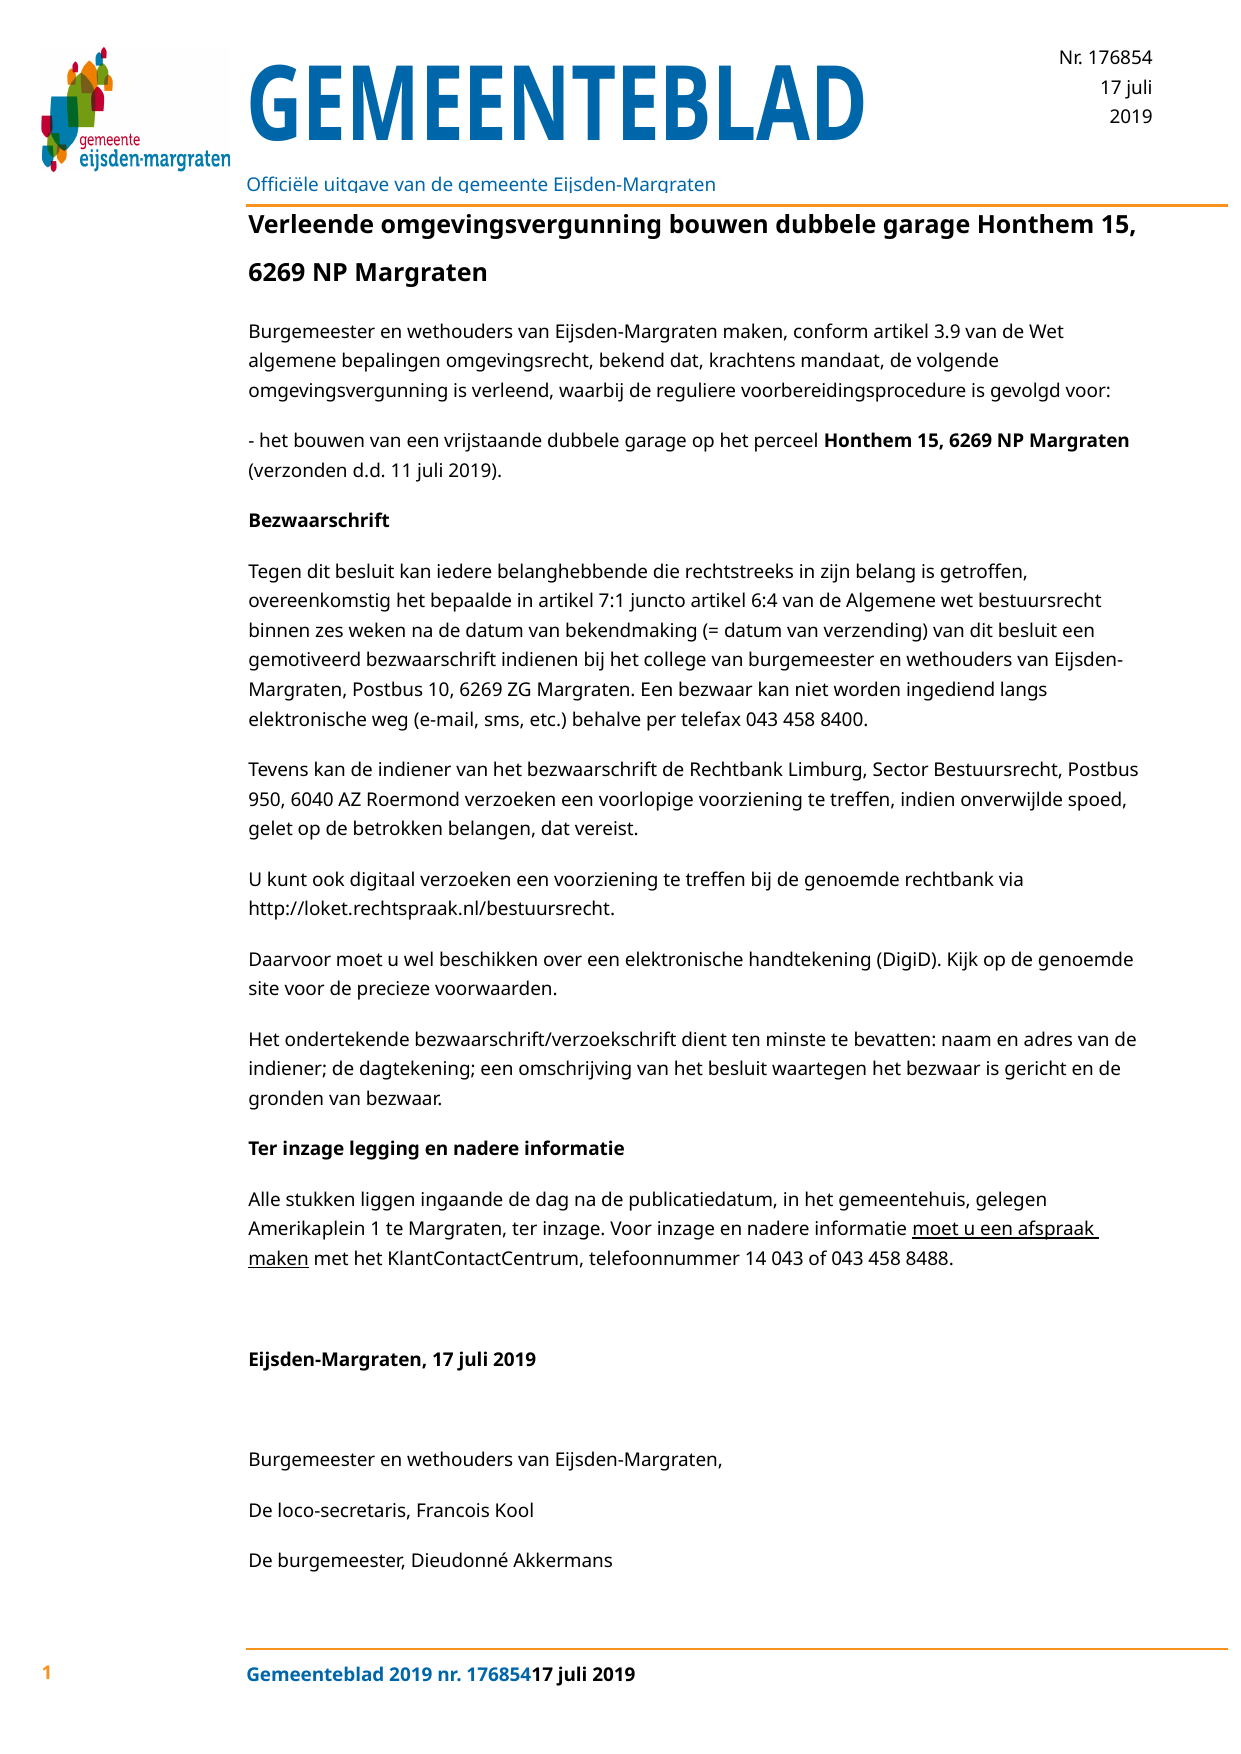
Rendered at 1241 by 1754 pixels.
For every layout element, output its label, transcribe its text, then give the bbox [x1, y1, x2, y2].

text De loco-secretaris, Francois Kool [248, 1497, 1152, 1523]
picture [41, 47, 231, 172]
text Bezwaarschrift [248, 507, 1152, 533]
text Burgemeester en wethouders van Eijsden-Margraten maken, conform artikel 3.9 van de Wet algemene bepalingen omgevingsrecht, bekend dat, krachtens mandaat, de volgende omgevingsvergunning is verleend, waarbij de reguliere voorbereidingsprocedure is gevolgd voor: [248, 318, 1152, 403]
text Ter inzage legging en nadere informatie [248, 1135, 1152, 1161]
text Het ondertekende bezwaarschrift/verzoekschrift dient ten minste te bevatten: naam en adres van de indiener; de dagtekening; een omschrijving van het besluit waartegen het bezwaar is gericht en de gronden van bezwaar. [248, 1026, 1152, 1111]
text U kunt ook digitaal verzoeken een voorziening te treffen bij de genoemde rechtbank via http://loket.rechtspraak.nl/bestuursrecht. [248, 866, 1152, 921]
text Tevens kan de indiener van het bezwaarschrift de Rechtbank Limburg, Sector Bestuursrecht, Postbus 950, 6040 AZ Roermond verzoeken een voorlopige voorziening te treffen, indien onverwijlde spoed, gelet op de betrokken belangen, dat vereist. [248, 756, 1152, 841]
text - het bouwen van een vrijstaande dubbele garage op het perceel Honthem 15, 6269 NP Margraten (verzonden d.d. 11 juli 2019). [248, 427, 1152, 483]
text Verleende omgevingsvergunning bouwen dubbele garage Honthem 15, 6269 NP Margraten [248, 207, 1152, 288]
text Tegen dit besluit kan iedere belanghebbende die rechtstreeks in zijn belang is getroffen, overeenkomstig het bepaalde in artikel 7:1 juncto artikel 6:4 van de Algemene wet bestuursrecht binnen zes weken na de datum van bekendmaking (= datum van verzending) van dit besluit een gemotiveerd bezwaarschrift indienen bij het college van burgemeester en wethouders van Eijsden-Margraten, Postbus 10, 6269 ZG Margraten. Een bezwaar kan niet worden ingediend langs elektronische weg (e-mail, sms, etc.) behalve per telefax 043 458 8400. [248, 558, 1152, 732]
text Eijsden-Margraten, 17 juli 2019 [248, 1346, 1152, 1372]
text Alle stukken liggen ingaande de dag na de publicatiedatum, in het gemeentehuis, gelegen Amerikaplein 1 te Margraten, ter inzage. Voor inzage en nadere informatie moet u een afspraak maken met het KlantContactCentrum, telefoonnummer 14 043 of 043 458 8488. [248, 1186, 1152, 1271]
text Daarvoor moet u wel beschikken over een elektronische handtekening (DigiD). Kijk op de genoemde site voor de precieze voorwaarden. [248, 946, 1152, 1001]
text Burgemeester en wethouders van Eijsden-Margraten, [248, 1447, 1152, 1472]
text De burgemeester, Dieudonné Akkermans [248, 1547, 1152, 1573]
